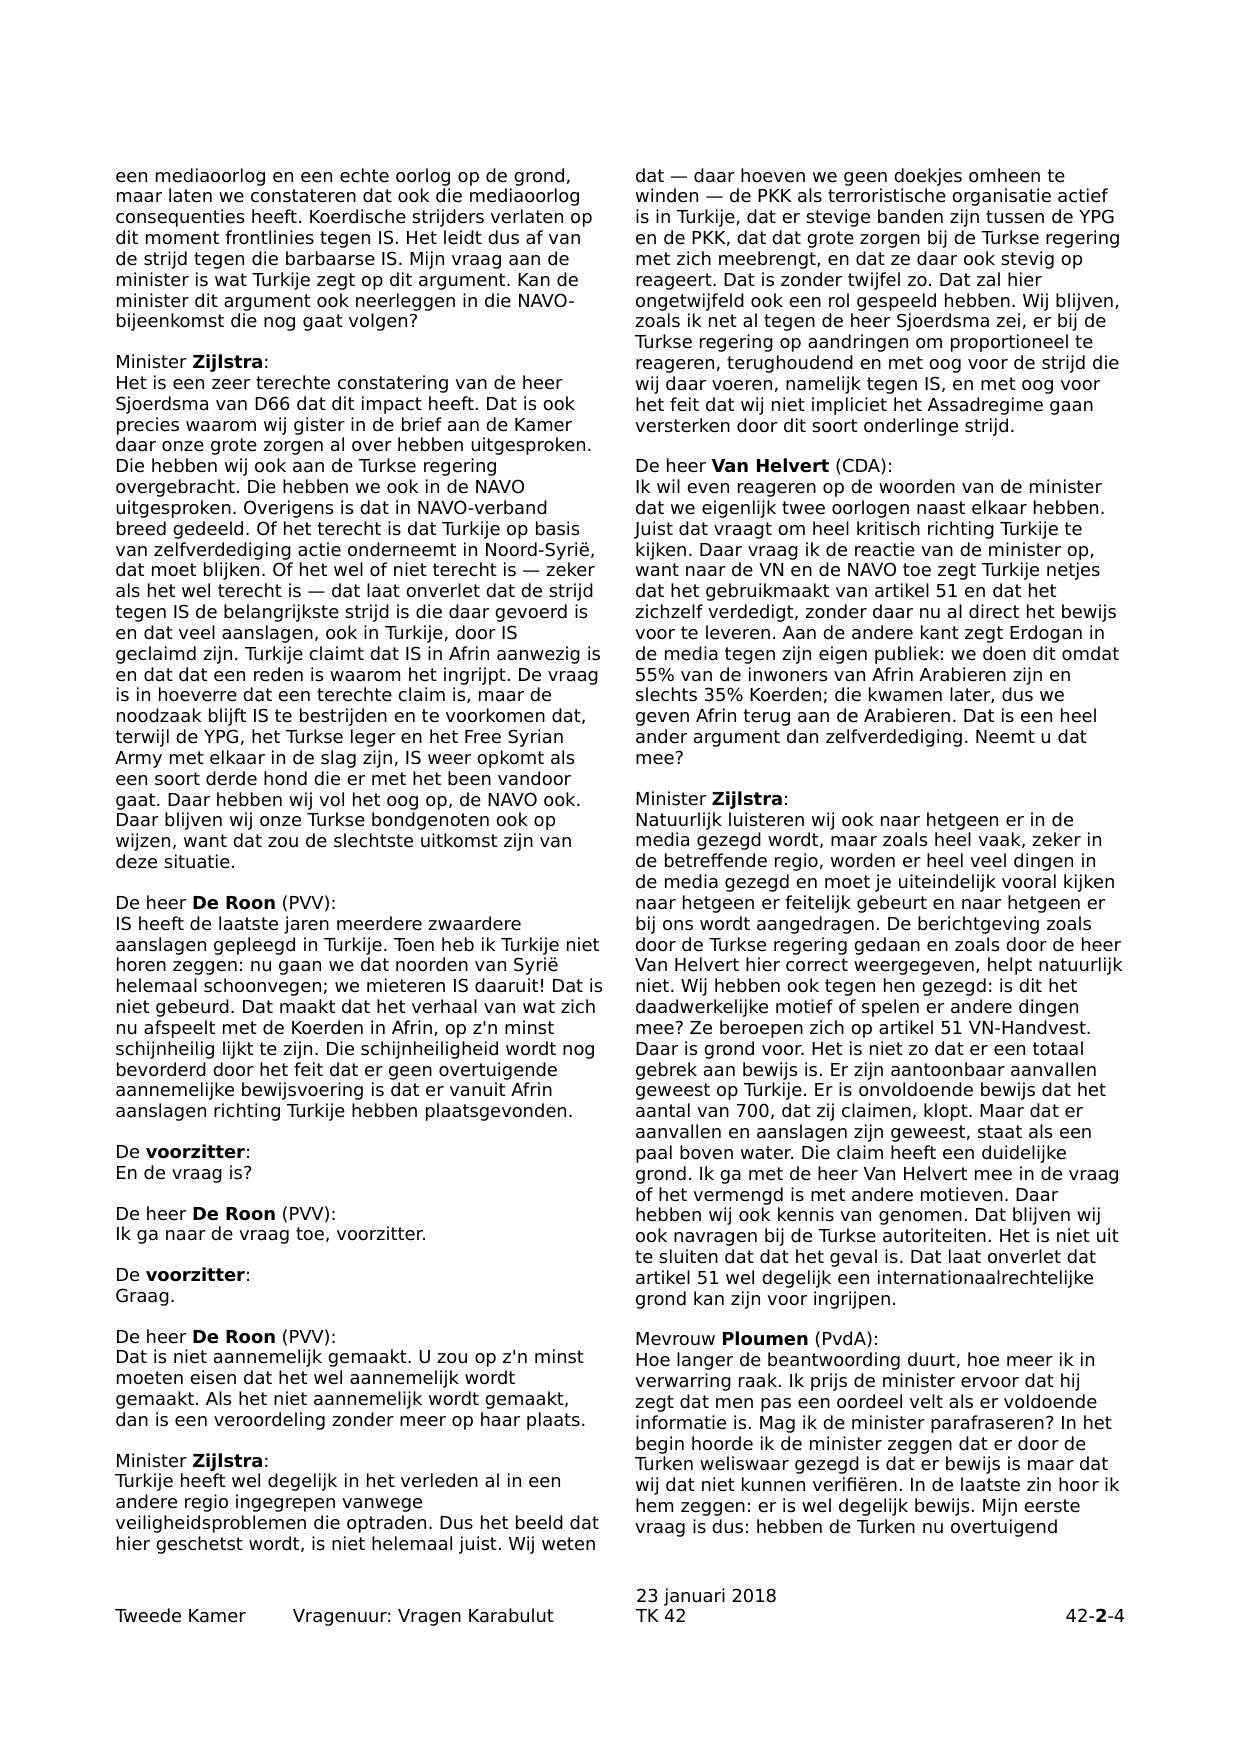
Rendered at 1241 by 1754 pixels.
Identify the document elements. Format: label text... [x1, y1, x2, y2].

text De heer De Roon (PVV): [115, 1326, 605, 1347]
text Het is een zeer terechte constatering van de heer Sjoerdsma van D66 dat dit impact heeft. Dat is ook precies waarom wij gister in de brief aan de Kamer daar onze grote zorgen al over hebben uitgesproken. Die hebben wij ook aan de Turkse regering overgebracht. Die hebben we ook in de NAVO uitgesproken. Overigens is dat in NAVO-verband breed gedeeld. Of het terecht is dat Turkije op basis van zelfverdediging actie onderneemt in Noord-Syrië, dat moet blijken. Of het wel of niet terecht is — zeker als het wel terecht is — dat laat onverlet dat de strijd tegen IS de belangrijkste strijd is die daar gevoerd is en dat veel aanslagen, ook in Turkije, door IS geclaimd zijn. Turkije claimt dat IS in Afrin aanwezig is en dat dat een reden is waarom het ingrijpt. De vraag is in hoeverre dat een terechte claim is, maar de noodzaak blijft IS te bestrijden en te voorkomen dat, terwijl de YPG, het Turkse leger en het Free Syrian Army met elkaar in de slag zijn, IS weer opkomt als een soort derde hond die er met het been vandoor gaat. Daar hebben wij vol het oog op, de NAVO ook. Daar blijven wij onze Turkse bondgenoten ook op wijzen, want dat zou de slechtste uitkomst zijn van deze situatie. [115, 373, 605, 873]
text Dat is niet aannemelijk gemaakt. U zou op z'n minst moeten eisen dat het wel aannemelijk wordt gemaakt. Als het niet aannemelijk wordt gemaakt, dan is een veroordeling zonder meer op haar plaats. [115, 1347, 605, 1431]
text Natuurlijk luisteren wij ook naar hetgeen er in de media gezegd wordt, maar zoals heel vaak, zeker in de betreffende regio, worden er heel veel dingen in de media gezegd en moet je uiteindelijk vooral kijken naar hetgeen er feitelijk gebeurt en naar hetgeen er bij ons wordt aangedragen. De berichtgeving zoals door de Turkse regering gedaan en zoals door de heer Van Helvert hier correct weergegeven, helpt natuurlijk niet. Wij hebben ook tegen hen gezegd: is dit het daadwerkelijke motief of spelen er andere dingen mee? Ze beroepen zich op artikel 51 VN-Handvest. Daar is grond voor. Het is niet zo dat er een totaal gebrek aan bewijs is. Er zijn aantoonbaar aanvallen geweest op Turkije. Er is onvoldoende bewijs dat het aantal van 700, dat zij claimen, klopt. Maar dat er aanvallen en aanslagen zijn geweest, staat als een paal boven water. Die claim heeft een duidelijke grond. Ik ga met de heer Van Helvert mee in de vraag of het vermengd is met andere motieven. Daar hebben wij ook kennis van genomen. Dat blijven wij ook navragen bij de Turkse autoriteiten. Het is niet uit te sluiten dat dat het geval is. Dat laat onverlet dat artikel 51 wel degelijk een internationaalrechtelijke grond kan zijn voor ingrijpen. [635, 809, 1125, 1309]
text Minister Zijlstra: [115, 352, 605, 373]
text een mediaoorlog en een echte oorlog op de grond, maar laten we constateren dat ook die mediaoorlog consequenties heeft. Koerdische strijders verlaten op dit moment frontlinies tegen IS. Het leidt dus af van de strijd tegen die barbaarse IS. Mijn vraag aan de minister is wat Turkije zegt op dit argument. Kan de minister dit argument ook neerleggen in die NAVO-bijeenkomst die nog gaat volgen? [115, 165, 605, 332]
text De voorzitter: [115, 1265, 605, 1286]
text De heer De Roon (PVV): [115, 893, 605, 913]
text Graag. [115, 1286, 605, 1306]
text En de vraag is? [115, 1162, 605, 1183]
text Turkije heeft wel degelijk in het verleden al in een andere regio ingegrepen vanwege veiligheidsproblemen die optraden. Dus het beeld dat hier geschetst wordt, is niet helemaal juist. Wij weten [115, 1471, 605, 1554]
text dat — daar hoeven we geen doekjes omheen te winden — de PKK als terroristische organisatie actief is in Turkije, dat er stevige banden zijn tussen de YPG en de PKK, dat dat grote zorgen bij de Turkse regering met zich meebrengt, en dat ze daar ook stevig op reageert. Dat is zonder twijfel zo. Dat zal hier ongetwijfeld ook een rol gespeeld hebben. Wij blijven, zoals ik net al tegen de heer Sjoerdsma zei, er bij de Turkse regering op aandringen om proportioneel te reageren, terughoudend en met oog voor de strijd die wij daar voeren, namelijk tegen IS, en met oog voor het feit dat wij niet impliciet het Assadregime gaan versterken door dit soort onderlinge strijd. [635, 165, 1125, 436]
text Ik wil even reageren op de woorden van de minister dat we eigenlijk twee oorlogen naast elkaar hebben. Juist dat vraagt om heel kritisch richting Turkije te kijken. Daar vraag ik de reactie van de minister op, want naar de VN en de NAVO toe zegt Turkije netjes dat het gebruikmaakt van artikel 51 en dat het zichzelf verdedigt, zonder daar nu al direct het bewijs voor te leveren. Aan de andere kant zegt Erdogan in de media tegen zijn eigen publiek: we doen dit omdat 55% van de inwoners van Afrin Arabieren zijn en slechts 35% Koerden; die kwamen later, dus we geven Afrin terug aan de Arabieren. Dat is een heel ander argument dan zelfverdediging. Neemt u dat mee? [635, 477, 1125, 768]
text Hoe langer de beantwoording duurt, hoe meer ik in verwarring raak. Ik prijs de minister ervoor dat hij zegt dat men pas een oordeel velt als er voldoende informatie is. Mag ik de minister parafraseren? In het begin hoorde ik de minister zeggen dat er door de Turken weliswaar gezegd is dat er bewijs is maar dat wij dat niet kunnen verifiëren. In de laatste zin hoor ik hem zeggen: er is wel degelijk bewijs. Mijn eerste vraag is dus: hebben de Turken nu overtuigend [635, 1350, 1125, 1537]
text IS heeft de laatste jaren meerdere zwaardere aanslagen gepleegd in Turkije. Toen heb ik Turkije niet horen zeggen: nu gaan we dat noorden van Syrië helemaal schoonvegen; we mieteren IS daaruit! Dat is niet gebeurd. Dat maakt dat het verhaal van wat zich nu afspeelt met de Koerden in Afrin, op z'n minst schijnheilig lijkt te zijn. Die schijnheiligheid wordt nog bevorderd door het feit dat er geen overtuigende aannemelijke bewijsvoering is dat er vanuit Afrin aanslagen richting Turkije hebben plaatsgevonden. [115, 913, 605, 1122]
text Minister Zijlstra: [635, 788, 1125, 809]
text De heer De Roon (PVV): [115, 1203, 605, 1224]
text Ik ga naar de vraag toe, voorzitter. [115, 1224, 605, 1245]
text Mevrouw Ploumen (PvdA): [635, 1329, 1125, 1350]
text De heer Van Helvert (CDA): [635, 456, 1125, 477]
text De voorzitter: [115, 1142, 605, 1162]
text Minister Zijlstra: [115, 1451, 605, 1471]
